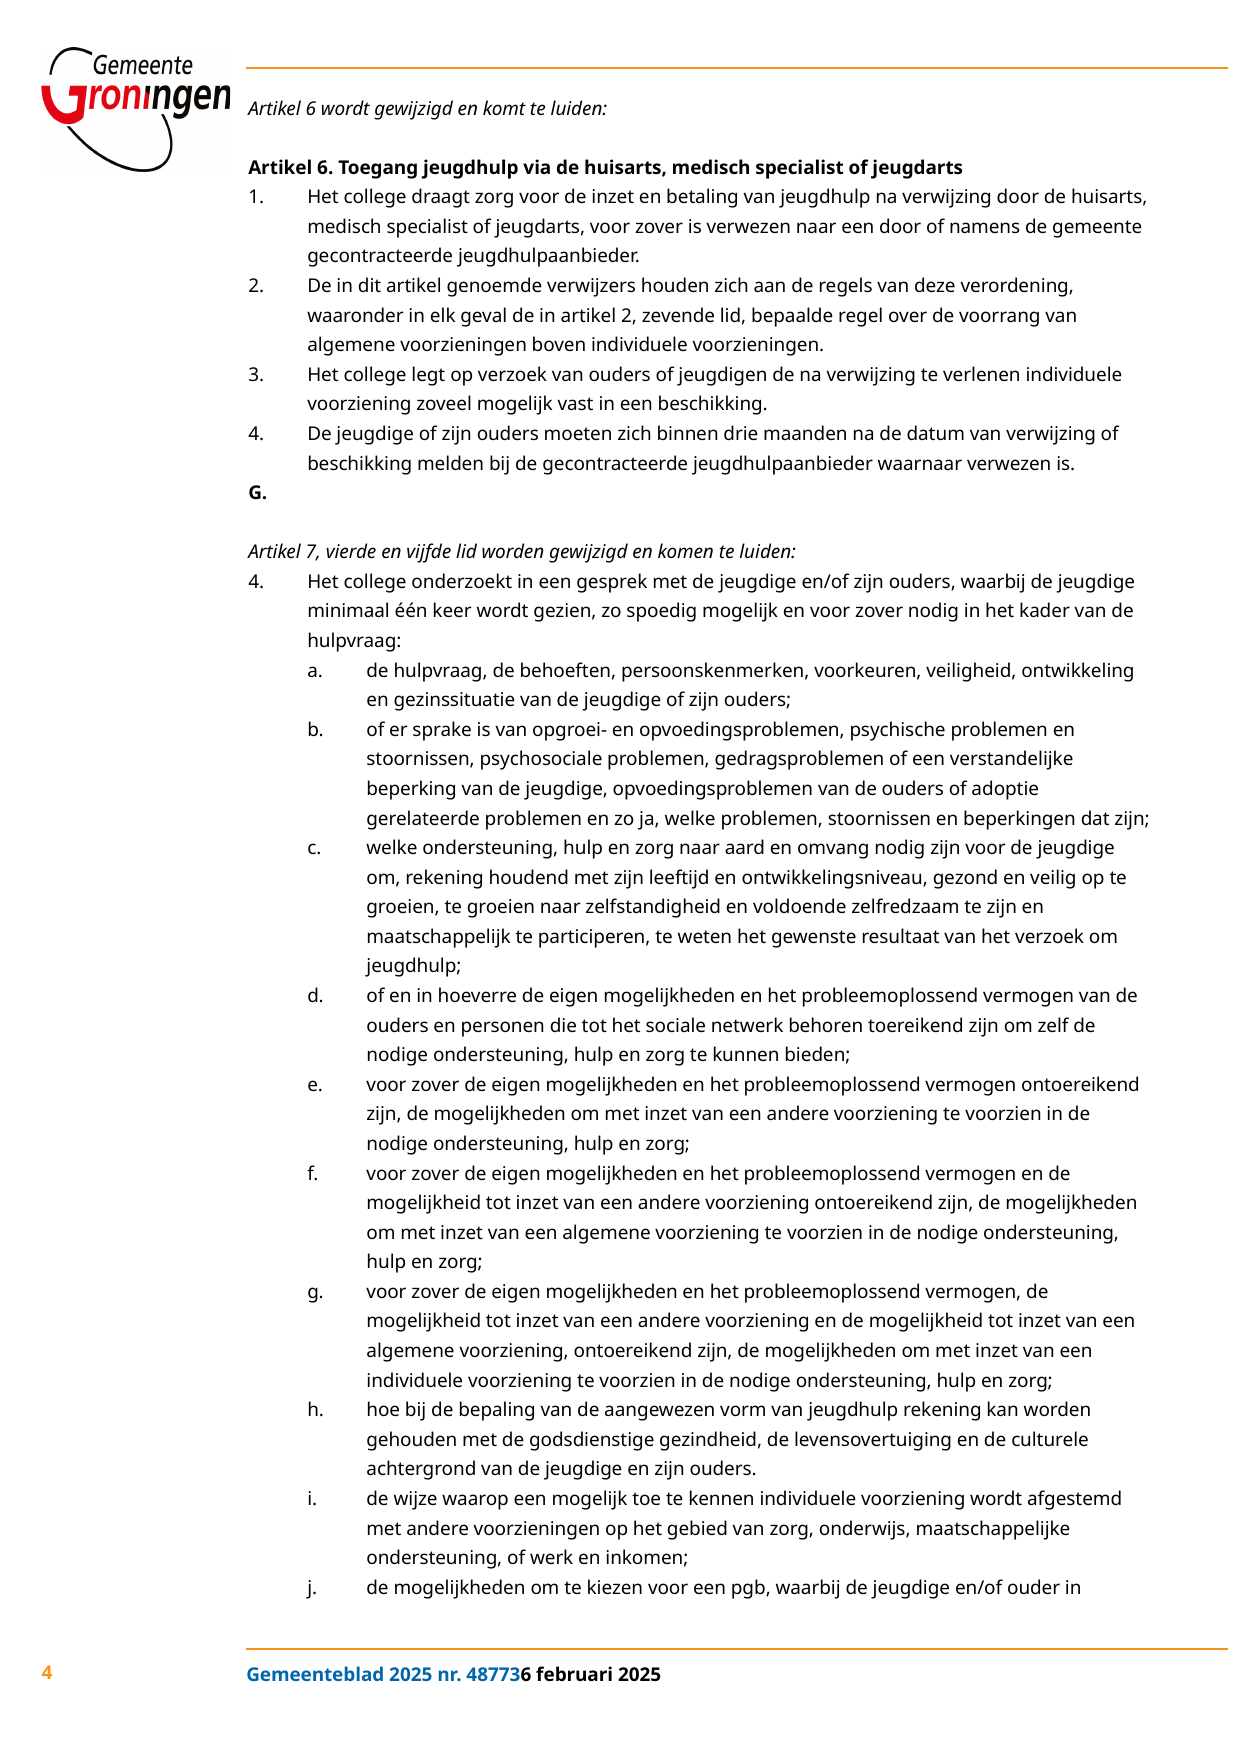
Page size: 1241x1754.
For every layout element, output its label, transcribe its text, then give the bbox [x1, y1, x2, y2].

list voor zover de eigen mogelijkheden en het probleemoplossend vermogen en de mogelijkheid tot inzet van een andere voorziening ontoereikend zijn, de mogelijkheden om met inzet van een algemene voorziening te voorzien in de nodige ondersteuning, hulp en zorg; [307, 1160, 1152, 1274]
list Het college draagt zorg voor de inzet en betaling van jeugdhulp na verwijzing door de huisarts, medisch specialist of jeugdarts, voor zover is verwezen naar een door of namens de gemeente gecontracteerde jeugdhulpaanbieder. [248, 183, 1152, 268]
list de wijze waarop een mogelijk toe te kennen individuele voorziening wordt afgestemd met andere voorzieningen op het gebied van zorg, onderwijs, maatschappelijke ondersteuning, of werk en inkomen; [307, 1485, 1152, 1570]
list Het college legt op verzoek van ouders of jeugdigen de na verwijzing te verlenen individuele voorziening zoveel mogelijk vast in een beschikking. [248, 361, 1152, 416]
list hoe bij de bepaling van de aangewezen vorm van jeugdhulp rekening kan worden gehouden met de godsdienstige gezindheid, de levensovertuiging en de culturele achtergrond van de jeugdige en zijn ouders. [307, 1396, 1152, 1481]
text Artikel 6 wordt gewijzigd en komt te luiden: [248, 95, 1152, 121]
list De jeugdige of zijn ouders moeten zich binnen drie maanden na de datum van verwijzing of beschikking melden bij de gecontracteerde jeugdhulpaanbieder waarnaar verwezen is. [248, 420, 1152, 476]
list of en in hoeverre de eigen mogelijkheden en het probleemoplossend vermogen van de ouders en personen die tot het sociale netwerk behoren toereikend zijn om zelf de nodige ondersteuning, hulp en zorg te kunnen bieden; [307, 982, 1152, 1067]
list de hulpvraag, de behoeften, persoonskenmerken, voorkeuren, veiligheid, ontwikkeling en gezinssituatie van de jeugdige of zijn ouders; [307, 657, 1152, 712]
picture [41, 47, 231, 172]
list De in dit artikel genoemde verwijzers houden zich aan de regels van deze verordening, waaronder in elk geval de in artikel 2, zevende lid, bepaalde regel over de voorrang van algemene voorzieningen boven individuele voorzieningen. [248, 272, 1152, 357]
list voor zover de eigen mogelijkheden en het probleemoplossend vermogen, de mogelijkheid tot inzet van een andere voorziening en de mogelijkheid tot inzet van een algemene voorziening, ontoereikend zijn, de mogelijkheden om met inzet van een individuele voorziening te voorzien in de nodige ondersteuning, hulp en zorg; [307, 1278, 1152, 1393]
list de mogelijkheden om te kiezen voor een pgb, waarbij de jeugdige en/of ouder in [307, 1574, 1152, 1600]
list Het college onderzoekt in een gesprek met de jeugdige en/of zijn ouders, waarbij de jeugdige minimaal één keer wordt gezien, zo spoedig mogelijk en voor zover nodig in het kader van de hulpvraag: [248, 568, 1152, 653]
text G. [248, 479, 1152, 505]
list welke ondersteuning, hulp en zorg naar aard en omvang nodig zijn voor de jeugdige om, rekening houdend met zijn leeftijd en ontwikkelingsniveau, gezond en veilig op te groeien, te groeien naar zelfstandigheid en voldoende zelfredzaam te zijn en maatschappelijk te participeren, te weten het gewenste resultaat van het verzoek om jeugdhulp; [307, 834, 1152, 978]
text Artikel 6. Toegang jeugdhulp via de huisarts, medisch specialist of jeugdarts [248, 154, 1152, 180]
list of er sprake is van opgroei- en opvoedingsproblemen, psychische problemen en stoornissen, psychosociale problemen, gedragsproblemen of een verstandelijke beperking van de jeugdige, opvoedingsproblemen van de ouders of adoptie gerelateerde problemen en zo ja, welke problemen, stoornissen en beperkingen dat zijn; [307, 716, 1152, 831]
list voor zover de eigen mogelijkheden en het probleemoplossend vermogen ontoereikend zijn, de mogelijkheden om met inzet van een andere voorziening te voorzien in de nodige ondersteuning, hulp en zorg; [307, 1071, 1152, 1156]
text Artikel 7, vierde en vijfde lid worden gewijzigd en komen te luiden: [248, 538, 1152, 564]
